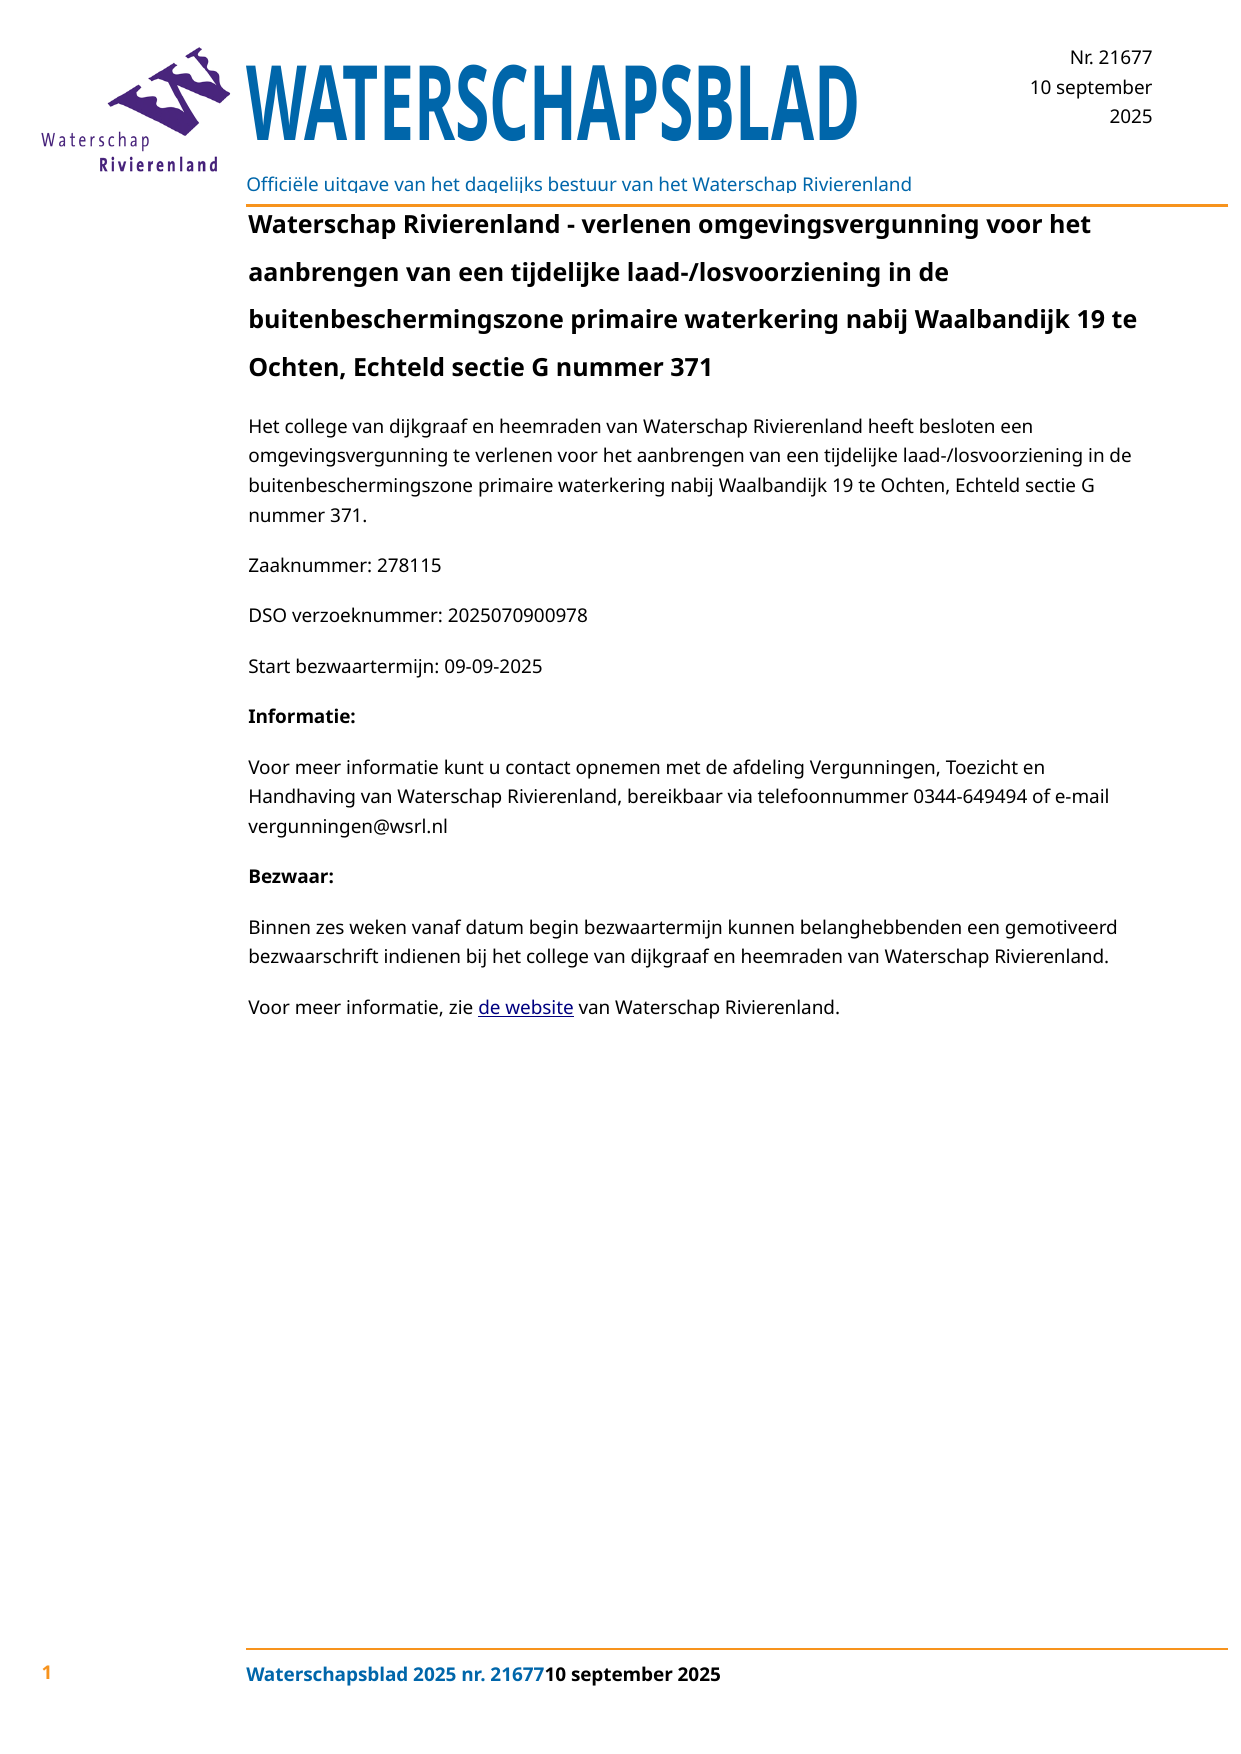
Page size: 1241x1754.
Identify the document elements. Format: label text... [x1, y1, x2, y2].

text Zaaknummer: 278115 [248, 552, 1152, 578]
picture [41, 47, 231, 172]
text Bezwaar: [248, 863, 1152, 889]
text Het college van dijkgraaf en heemraden van Waterschap Rivierenland heeft besloten een omgevingsvergunning te verlenen voor het aanbrengen van een tijdelijke laad-/losvoorziening in de buitenbeschermingszone primaire waterkering nabij Waalbandijk 19 te Ochten, Echteld sectie G nummer 371. [248, 413, 1152, 528]
text Voor meer informatie kunt u contact opnemen met de afdeling Vergunningen, Toezicht en Handhaving van Waterschap Rivierenland, bereikbaar via telefoonnummer 0344-649494 of e-mail vergunningen@wsrl.nl [248, 754, 1152, 839]
text Start bezwaartermijn: 09-09-2025 [248, 653, 1152, 679]
text Voor meer informatie, zie de website van Waterschap Rivierenland. [248, 994, 1152, 1020]
text DSO verzoeknummer: 2025070900978 [248, 603, 1152, 628]
text Informatie: [248, 703, 1152, 729]
text Binnen zes weken vanaf datum begin bezwaartermijn kunnen belanghebbenden een gemotiveerd bezwaarschrift indienen bij het college van dijkgraaf en heemraden van Waterschap Rivierenland. [248, 914, 1152, 969]
text Waterschap Rivierenland - verlenen omgevingsvergunning voor het aanbrengen van een tijdelijke laad-/losvoorziening in de buitenbeschermingszone primaire waterkering nabij Waalbandijk 19 te Ochten, Echteld sectie G nummer 371 [248, 207, 1152, 384]
